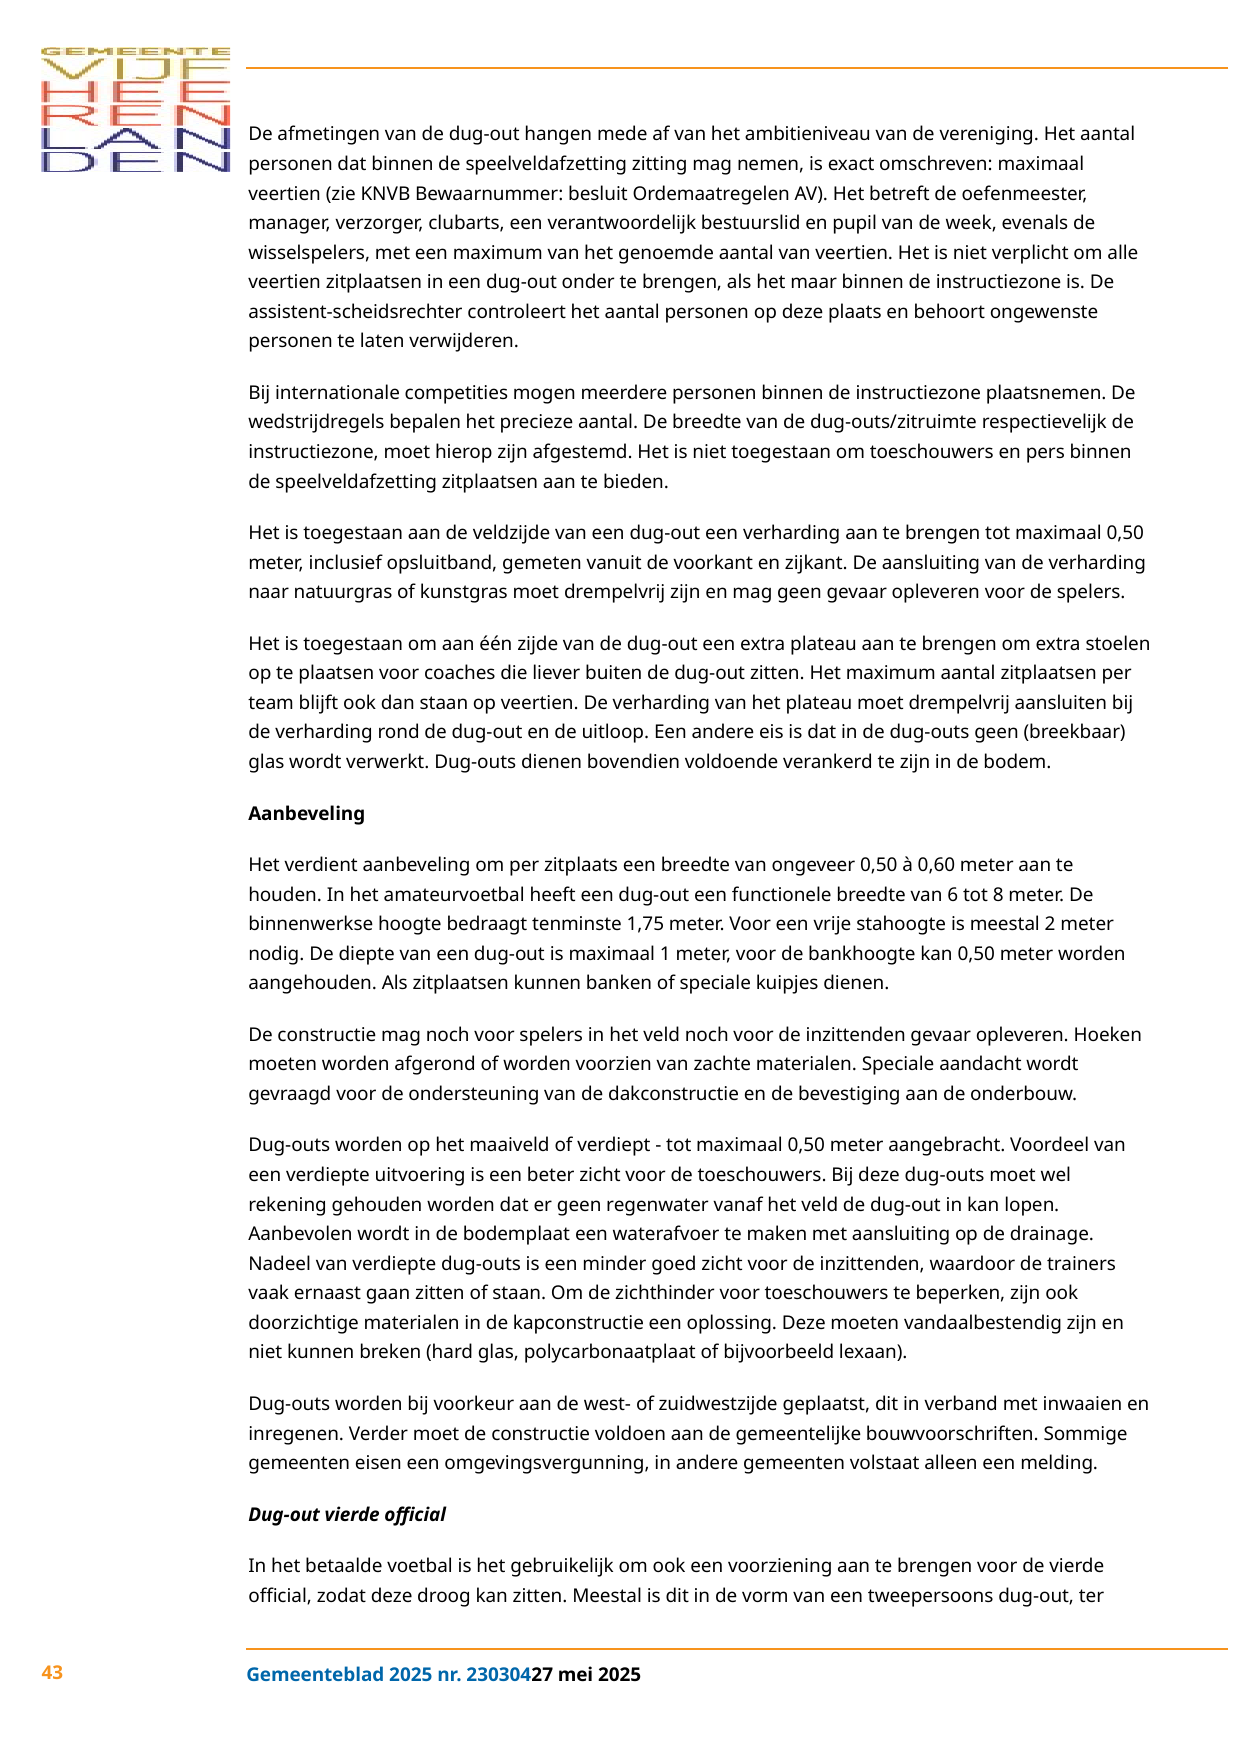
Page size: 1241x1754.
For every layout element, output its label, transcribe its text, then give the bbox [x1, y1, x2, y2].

picture [41, 47, 231, 172]
table_cell De constructie mag noch voor spelers in het veld noch voor de inzittenden gevaar opleveren. Hoeken moeten worden afgerond of worden voorzien van zachte materialen. Speciale aandacht wordt gevraagd voor de ondersteuning van de dakconstructie en de bevestiging aan de onderbouw. [248, 1021, 1152, 1106]
table_cell [248, 1475, 1152, 1501]
table_cell [248, 494, 1152, 519]
table_cell [248, 1106, 1152, 1132]
table_cell De afmetingen van de dug-out hangen mede af van het ambitieniveau van de vereniging. Het aantal personen dat binnen de speelveldafzetting zitting mag nemen, is exact omschreven: maximaal veertien (zie KNVB Bewaarnummer: besluit Ordemaatregelen AV). Het betreft de oefenmeester, manager, verzorger, clubarts, een verantwoordelijk bestuurslid en pupil van de week, evenals de wisselspelers, met een maximum van het genoemde aantal van veertien. Het is niet verplicht om alle veertien zitplaatsen in een dug-out onder te brengen, als het maar binnen de instructiezone is. De assistent-scheidsrechter controleert het aantal personen op deze plaats en behoort ongewenste personen te laten verwijderen. [248, 121, 1152, 353]
table_cell [248, 1364, 1152, 1390]
table_cell [248, 825, 1152, 851]
table_cell [248, 604, 1152, 630]
table_cell Bij internationale competities mogen meerdere personen binnen de instructiezone plaatsnemen. De wedstrijdregels bepalen het precieze aantal. De breedte van de dug-outs/zitruimte respectievelijk de instructiezone, moet hierop zijn afgestemd. Het is niet toegestaan om toeschouwers en pers binnen de speelveldafzetting zitplaatsen aan te bieden. [248, 379, 1152, 493]
table_cell Het is toegestaan aan de veldzijde van een dug-out een verharding aan te brengen tot maximaal 0,50 meter, inclusief opsluitband, gemeten vanuit de voorkant en zijkant. De aansluiting van de verharding naar natuurgras of kunstgras moet drempelvrij zijn en mag geen gevaar opleveren voor de spelers. [248, 519, 1152, 604]
table_cell Dug-out vierde official [248, 1501, 1152, 1526]
table_cell [248, 995, 1152, 1021]
table_cell Het verdient aanbeveling om per zitplaats een breedte van ongeveer 0,50 à 0,60 meter aan te houden. In het amateurvoetbal heeft een dug-out een functionele breedte van 6 tot 8 meter. De binnenwerkse hoogte bedraagt tenminste 1,75 meter. Voor een vrije stahoogte is meestal 2 meter nodig. De diepte van een dug-out is maximaal 1 meter, voor de bankhoogte kan 0,50 meter worden aangehouden. Als zitplaatsen kunnen banken of speciale kuipjes dienen. [248, 851, 1152, 995]
table_cell In het betaalde voetbal is het gebruikelijk om ook een voorziening aan te brengen voor de vierde official, zodat deze droog kan zitten. Meestal is dit in de vorm van een tweepersoons dug-out, ter [248, 1552, 1152, 1607]
table_cell [248, 1526, 1152, 1552]
table_cell Dug-outs worden op het maaiveld of verdiept - tot maximaal 0,50 meter aangebracht. Voordeel van een verdiepte uitvoering is een beter zicht voor de toeschouwers. Bij deze dug-outs moet wel rekening gehouden worden dat er geen regenwater vanaf het veld de dug-out in kan lopen. Aanbevolen wordt in de bodemplaat een waterafvoer te maken met aansluiting op de drainage. Nadeel van verdiepte dug-outs is een minder goed zicht voor de inzittenden, waardoor de trainers vaak ernaast gaan zitten of staan. Om de zichthinder voor toeschouwers te beperken, zijn ook doorzichtige materialen in de kapconstructie een oplossing. Deze moeten vandaalbestendig zijn en niet kunnen breken (hard glas, polycarbonaatplaat of bijvoorbeeld lexaan). [248, 1132, 1152, 1364]
table_cell [248, 353, 1152, 379]
table_cell Aanbeveling [248, 800, 1152, 825]
table_cell [248, 774, 1152, 800]
table_cell [248, 95, 1152, 121]
table_cell Dug-outs worden bij voorkeur aan de west- of zuidwestzijde geplaatst, dit in verband met inwaaien en inregenen. Verder moet de constructie voldoen aan de gemeentelijke bouwvoorschriften. Sommige gemeenten eisen een omgevingsvergunning, in andere gemeenten volstaat alleen een melding. [248, 1390, 1152, 1475]
table_cell Het is toegestaan om aan één zijde van de dug-out een extra plateau aan te brengen om extra stoelen op te plaatsen voor coaches die liever buiten de dug-out zitten. Het maximum aantal zitplaatsen per team blijft ook dan staan op veertien. De verharding van het plateau moet drempelvrij aansluiten bij de verharding rond de dug-out en de uitloop. Een andere eis is dat in de dug-outs geen (breekbaar) glas wordt verwerkt. Dug-outs dienen bovendien voldoende verankerd te zijn in de bodem. [248, 630, 1152, 774]
